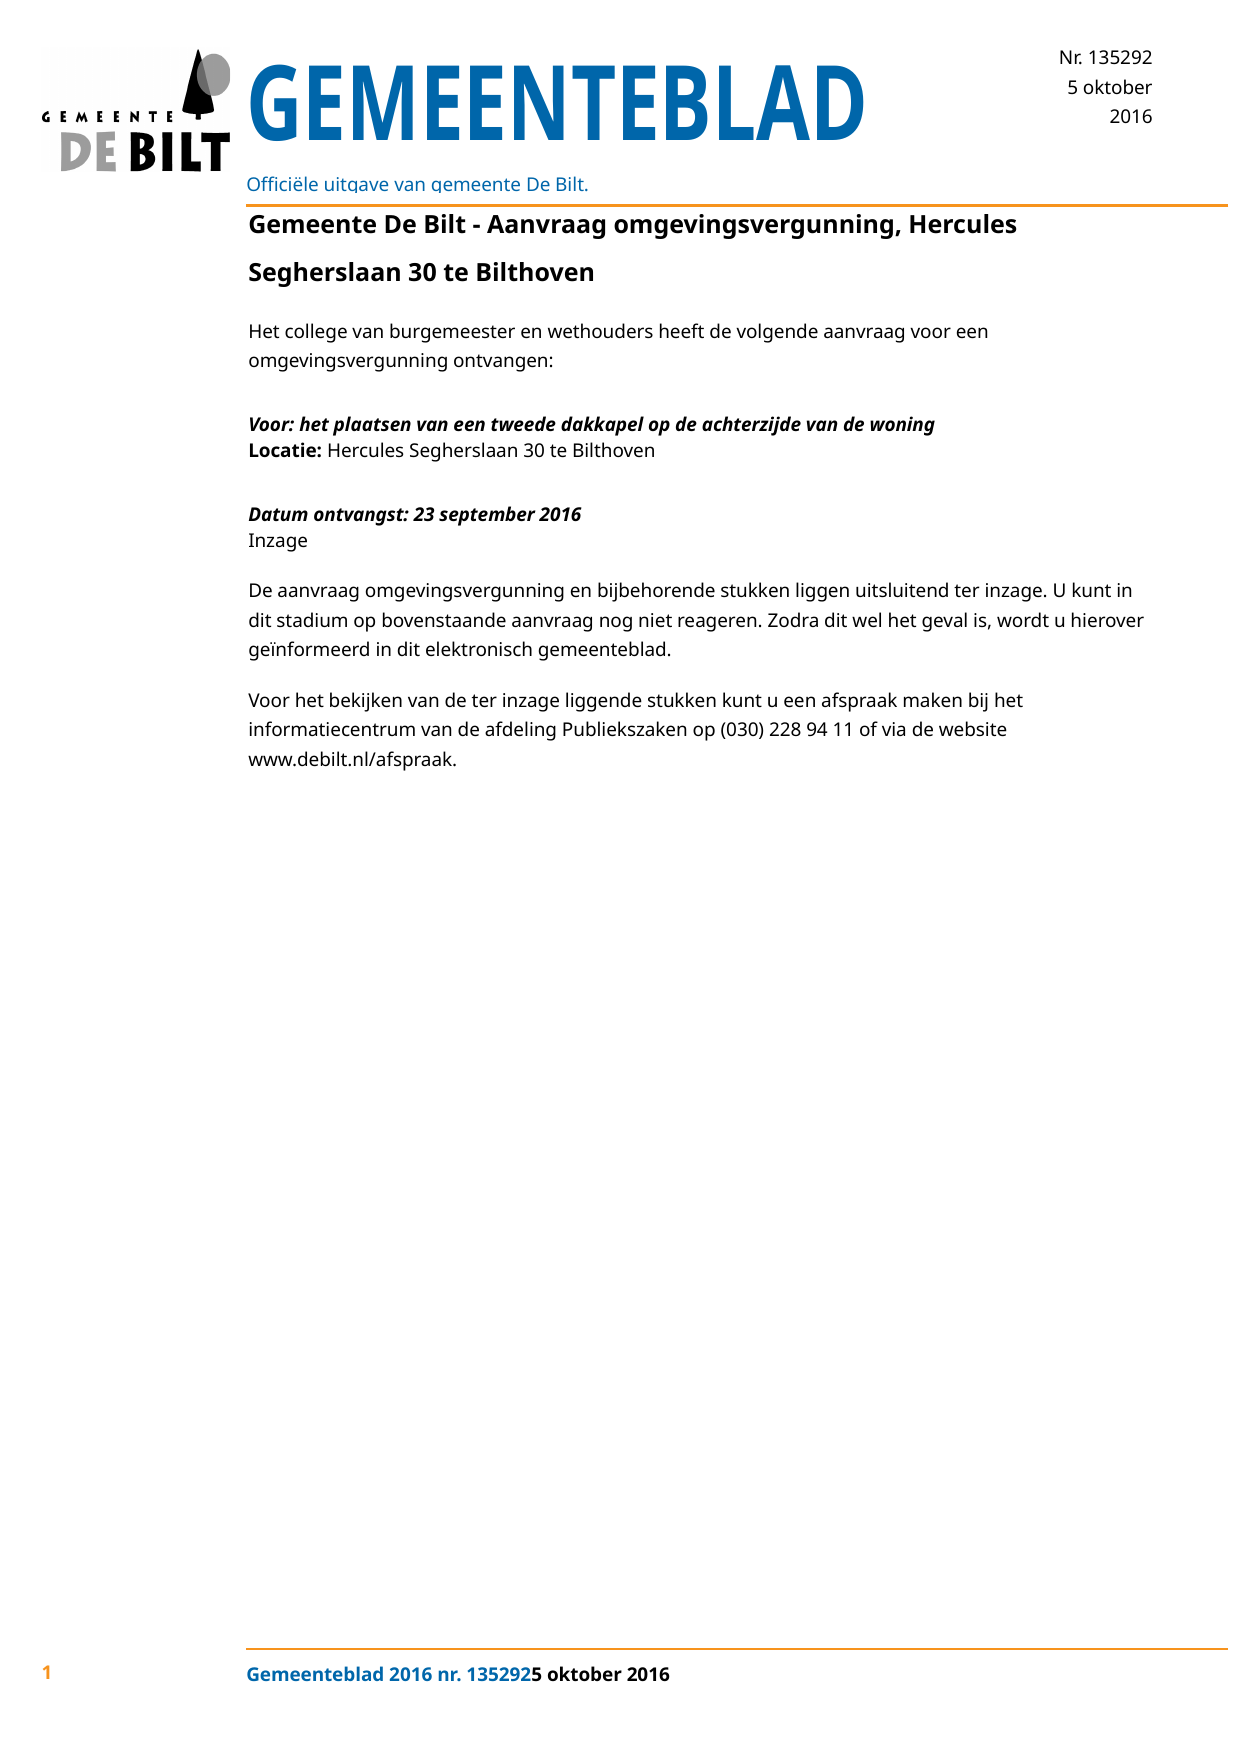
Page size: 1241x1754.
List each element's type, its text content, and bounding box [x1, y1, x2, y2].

text Datum ontvangst: 23 september 2016 [248, 501, 1152, 527]
picture [41, 47, 231, 172]
text Voor het bekijken van de ter inzage liggende stukken kunt u een afspraak maken bij het informatiecentrum van de afdeling Publiekszaken op (030) 228 94 11 of via de website www.debilt.nl/afspraak. [248, 687, 1152, 772]
text Gemeente De Bilt - Aanvraag omgevingsvergunning, Hercules Segherslaan 30 te Bilthoven [248, 207, 1152, 288]
text Inzage [248, 527, 1152, 553]
text De aanvraag omgevingsvergunning en bijbehorende stukken liggen uitsluitend ter inzage. U kunt in dit stadium op bovenstaande aanvraag nog niet reageren. Zodra dit wel het geval is, wordt u hierover geïnformeerd in dit elektronisch gemeenteblad. [248, 577, 1152, 662]
text Voor: het plaatsen van een tweede dakkapel op de achterzijde van de woning [248, 411, 1152, 437]
text Locatie: Hercules Segherslaan 30 te Bilthoven [248, 437, 1152, 463]
text Het college van burgemeester en wethouders heeft de volgende aanvraag voor een omgevingsvergunning ontvangen: [248, 318, 1152, 373]
